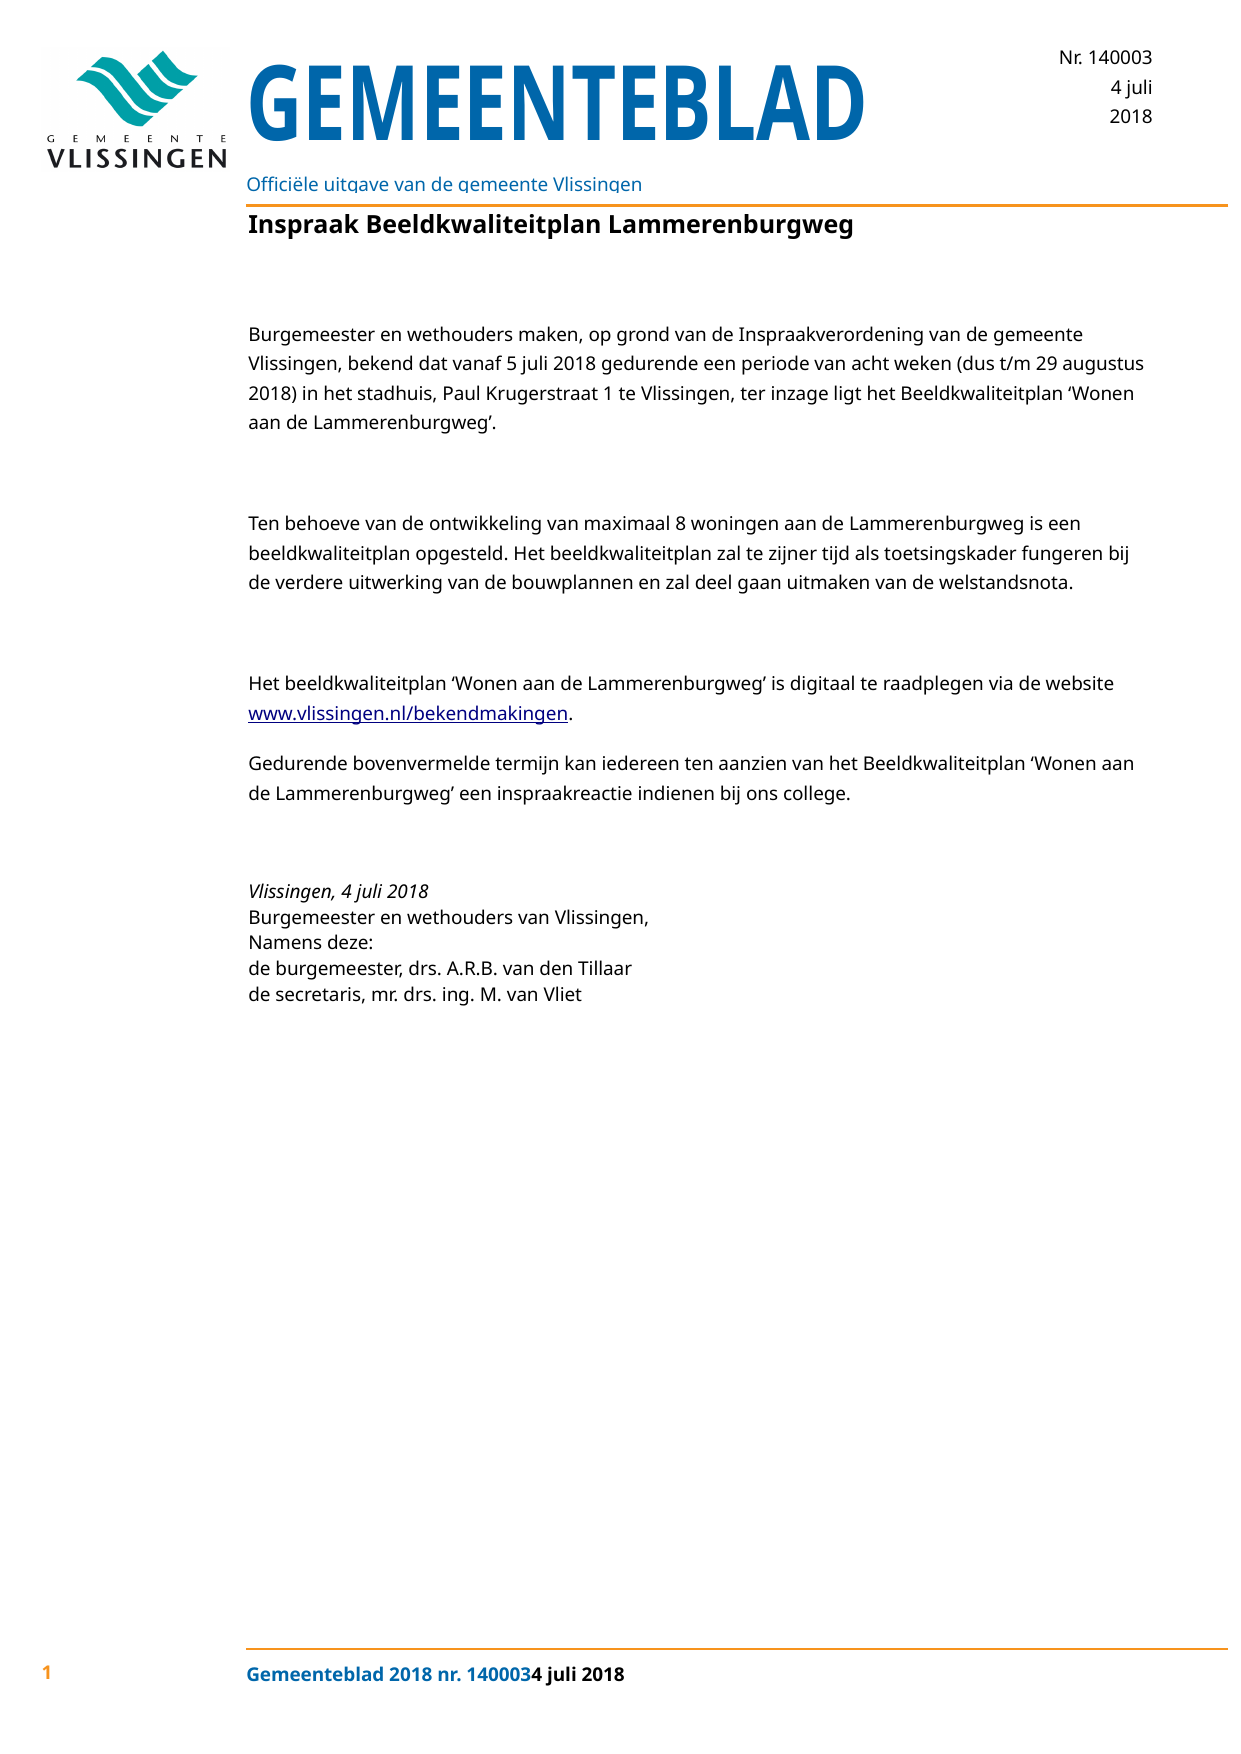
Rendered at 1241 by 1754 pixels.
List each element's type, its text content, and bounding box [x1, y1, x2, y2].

text de burgemeester, drs. A.R.B. van den Tillaar [248, 955, 1152, 981]
text Het beeldkwaliteitplan ‘Wonen aan de Lammerenburgweg’ is digitaal te raadplegen via de website www.vlissingen.nl/bekendmakingen. [248, 670, 1152, 726]
text Gedurende bovenvermelde termijn kan iedereen ten aanzien van het Beeldkwaliteitplan ‘Wonen aan de Lammerenburgweg’ een inspraakreactie indienen bij ons college. [248, 750, 1152, 806]
text Ten behoeve van de ontwikkeling van maximaal 8 woningen aan de Lammerenburgweg is een beeldkwaliteitplan opgesteld. Het beeldkwaliteitplan zal te zijner tijd als toetsingskader fungeren bij de verdere uitwerking van de bouwplannen en zal deel gaan uitmaken van de welstandsnota. [248, 510, 1152, 595]
text Burgemeester en wethouders maken, op grond van de Inspraakverordening van de gemeente Vlissingen, bekend dat vanaf 5 juli 2018 gedurende een periode van acht weken (dus t/m 29 augustus 2018) in het stadhuis, Paul Krugerstraat 1 te Vlissingen, ter inzage ligt het Beeldkwaliteitplan ‘Wonen aan de Lammerenburgweg’. [248, 321, 1152, 435]
text Vlissingen, 4 juli 2018 [248, 878, 1152, 904]
text Namens deze: [248, 929, 1152, 955]
picture [41, 47, 231, 172]
text Inspraak Beeldkwaliteitplan Lammerenburgweg [248, 207, 1152, 241]
text de secretaris, mr. drs. ing. M. van Vliet [248, 981, 1152, 1007]
text Burgemeester en wethouders van Vlissingen, [248, 904, 1152, 929]
